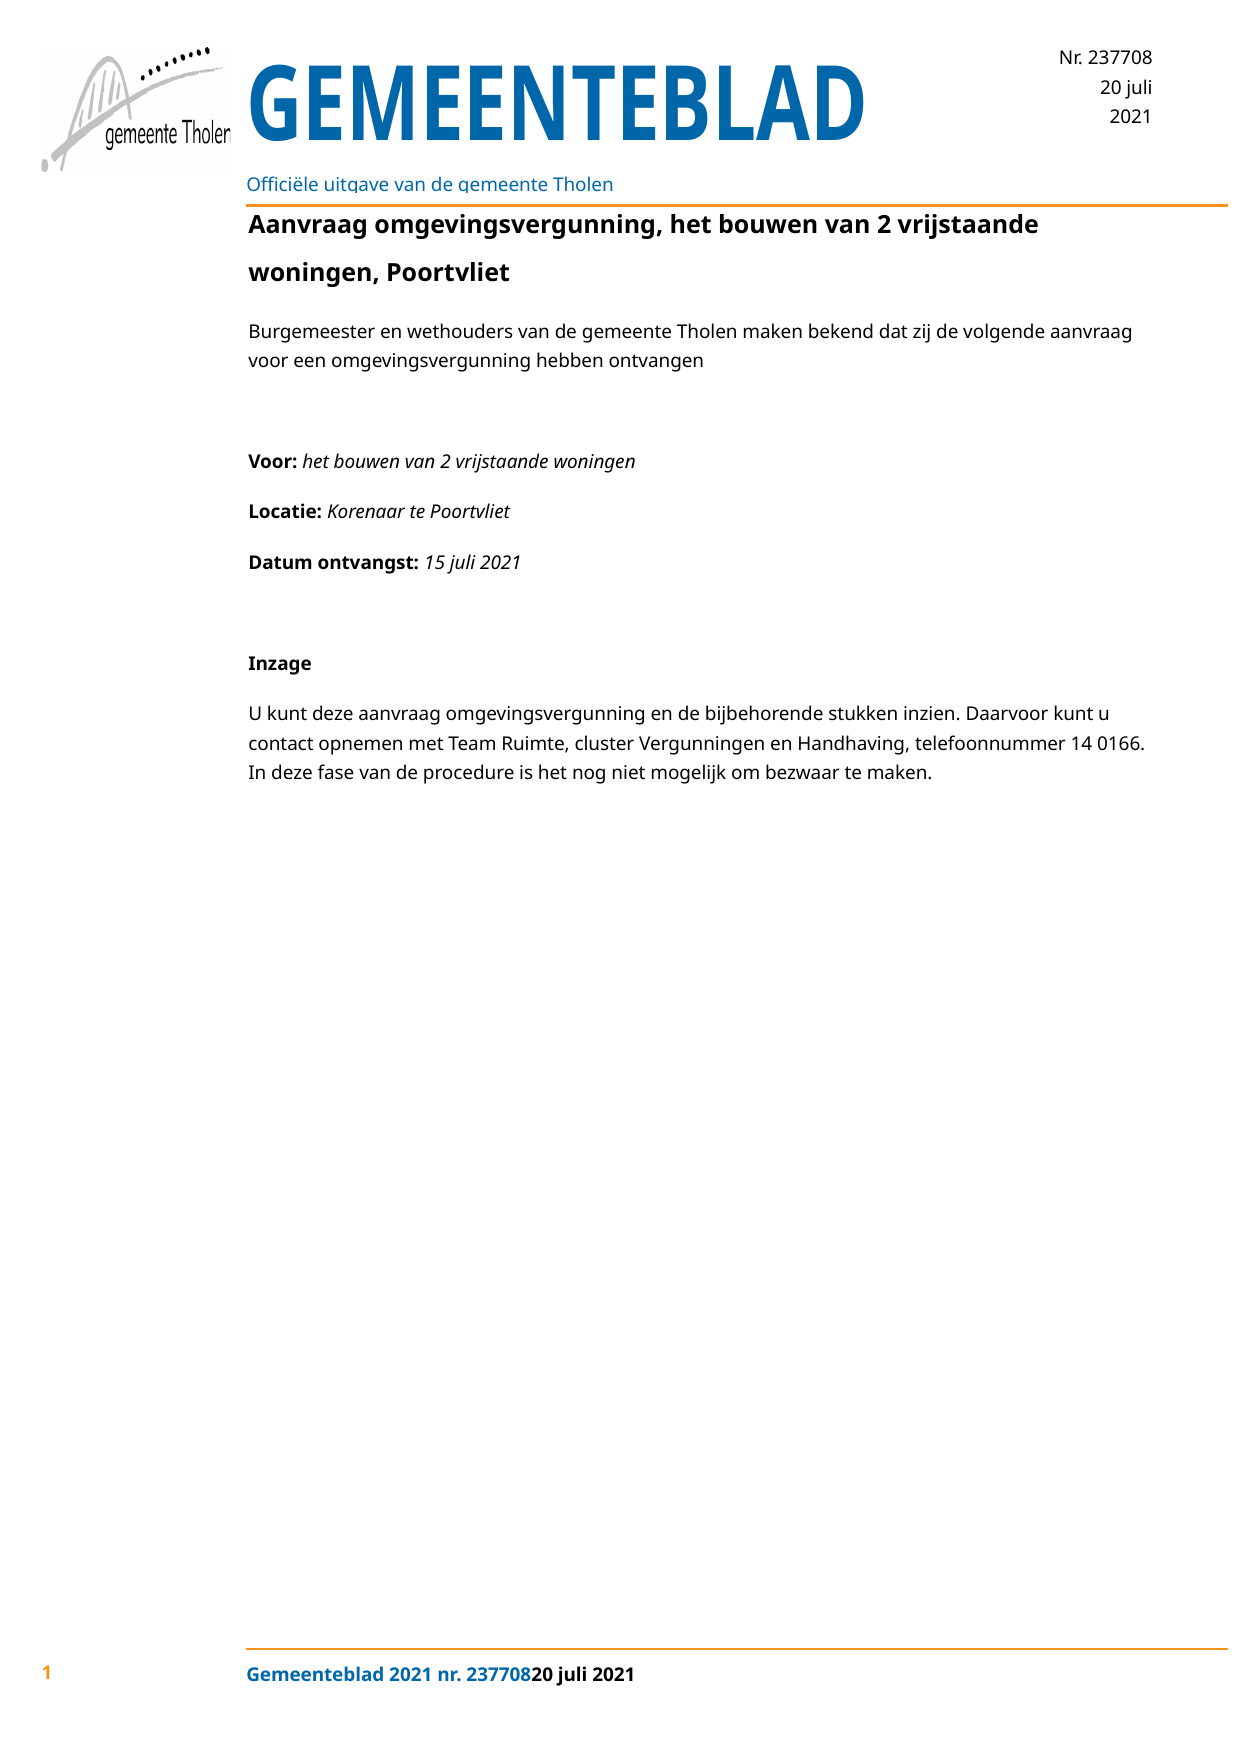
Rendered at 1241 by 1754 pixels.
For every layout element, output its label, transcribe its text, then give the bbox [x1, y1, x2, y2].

text U kunt deze aanvraag omgevingsvergunning en de bijbehorende stukken inzien. Daarvoor kunt u contact opnemen met Team Ruimte, cluster Vergunningen en Handhaving, telefoonnummer 14 0166. In deze fase van de procedure is het nog niet mogelijk om bezwaar te maken. [248, 700, 1152, 785]
text Voor: het bouwen van 2 vrijstaande woningen [248, 448, 1152, 474]
picture [41, 47, 231, 172]
text Inzage [248, 650, 1152, 676]
text Aanvraag omgevingsvergunning, het bouwen van 2 vrijstaande woningen, Poortvliet [248, 207, 1152, 288]
text Burgemeester en wethouders van de gemeente Tholen maken bekend dat zij de volgende aanvraag voor een omgevingsvergunning hebben ontvangen [248, 318, 1152, 373]
text Locatie: Korenaar te Poortvliet [248, 499, 1152, 524]
text Datum ontvangst: 15 juli 2021 [248, 549, 1152, 575]
